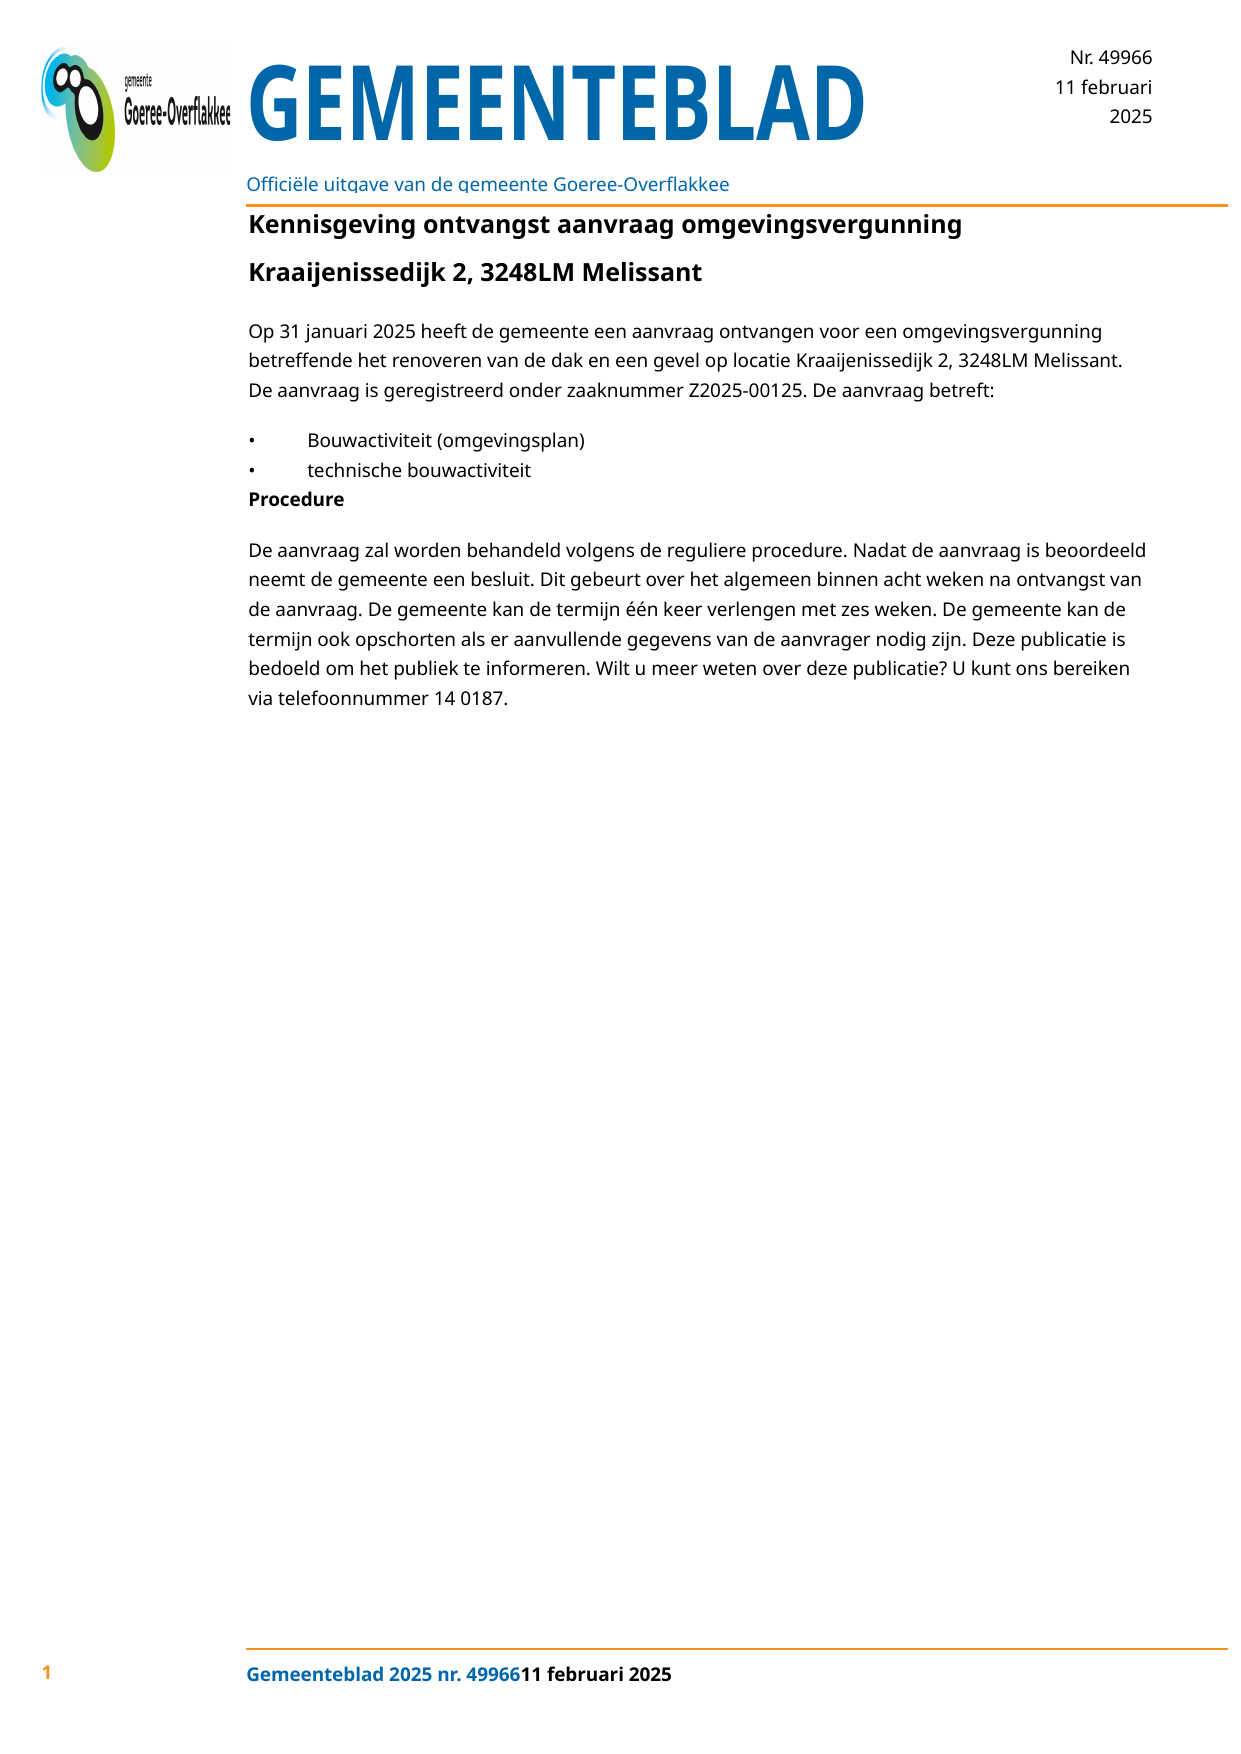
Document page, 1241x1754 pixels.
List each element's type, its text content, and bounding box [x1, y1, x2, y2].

text Procedure [248, 487, 1152, 512]
text Kennisgeving ontvangst aanvraag omgevingsvergunning Kraaijenissedijk 2, 3248LM Melissant [248, 207, 1152, 288]
list technische bouwactiviteit [248, 457, 1152, 483]
text Op 31 januari 2025 heeft de gemeente een aanvraag ontvangen voor een omgevingsvergunning betreffende het renoveren van de dak en een gevel op locatie Kraaijenissedijk 2, 3248LM Melissant. De aanvraag is geregistreerd onder zaaknummer Z2025-00125. De aanvraag betreft: [248, 318, 1152, 403]
picture [41, 47, 231, 172]
text De aanvraag zal worden behandeld volgens de reguliere procedure. Nadat de aanvraag is beoordeeld neemt de gemeente een besluit. Dit gebeurt over het algemeen binnen acht weken na ontvangst van de aanvraag. De gemeente kan de termijn één keer verlengen met zes weken. De gemeente kan de termijn ook opschorten als er aanvullende gegevens van de aanvrager nodig zijn. Deze publicatie is bedoeld om het publiek te informeren. Wilt u meer weten over deze publicatie? U kunt ons bereiken via telefoonnummer 14 0187. [248, 537, 1152, 711]
list Bouwactiviteit (omgevingsplan) [248, 427, 1152, 453]
